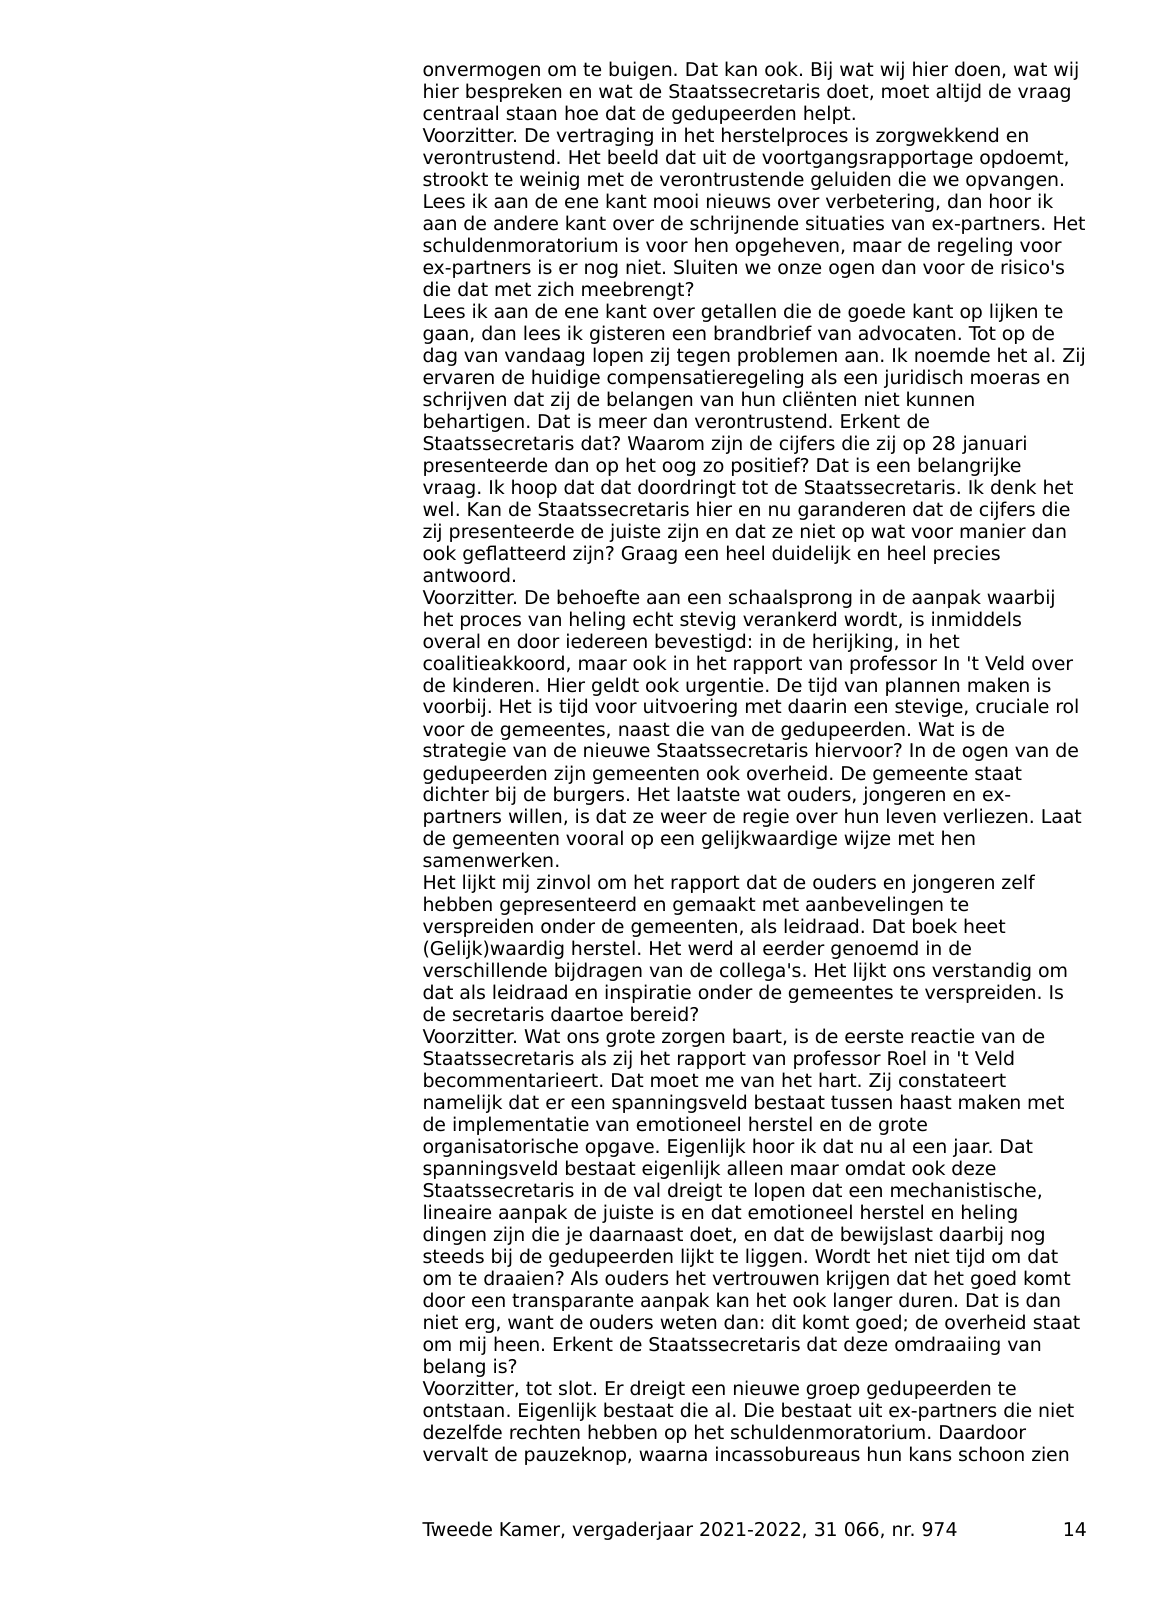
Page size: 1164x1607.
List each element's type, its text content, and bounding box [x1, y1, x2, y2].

text Voorzitter. De behoefte aan een schaalsprong in de aanpak waarbij het proces van heling echt stevig verankerd wordt, is inmiddels overal en door iedereen bevestigd: in de herijking, in het coalitieakkoord, maar ook in het rapport van professor In 't Veld over de kinderen. Hier geldt ook urgentie. De tijd van plannen maken is voorbij. Het is tijd voor uitvoering met daarin een stevige, cruciale rol voor de gemeentes, naast die van de gedupeerden. Wat is de strategie van de nieuwe Staatssecretaris hiervoor? In de ogen van de gedupeerden zijn gemeenten ook overheid. De gemeente staat dichter bij de burgers. Het laatste wat ouders, jongeren en ex-partners willen, is dat ze weer de regie over hun leven verliezen. Laat de gemeenten vooral op een gelijkwaardige wijze met hen samenwerken. [422, 587, 1087, 872]
text Voorzitter. Wat ons grote zorgen baart, is de eerste reactie van de Staatssecretaris als zij het rapport van professor Roel in 't Veld becommentarieert. Dat moet me van het hart. Zij constateert namelijk dat er een spanningsveld bestaat tussen haast maken met de implementatie van emotioneel herstel en de grote organisatorische opgave. Eigenlijk hoor ik dat nu al een jaar. Dat spanningsveld bestaat eigenlijk alleen maar omdat ook deze Staatssecretaris in de val dreigt te lopen dat een mechanistische, lineaire aanpak de juiste is en dat emotioneel herstel en heling dingen zijn die je daarnaast doet, en dat de bewijslast daarbij nog steeds bij de gedupeerden lijkt te liggen. Wordt het niet tijd om dat om te draaien? Als ouders het vertrouwen krijgen dat het goed komt door een transparante aanpak kan het ook langer duren. Dat is dan niet erg, want de ouders weten dan: dit komt goed; de overheid staat om mij heen. Erkent de Staatssecretaris dat deze omdraaiing van belang is? [422, 1026, 1087, 1378]
text Voorzitter, tot slot. Er dreigt een nieuwe groep gedupeerden te ontstaan. Eigenlijk bestaat die al. Die bestaat uit ex-partners die niet dezelfde rechten hebben op het schuldenmoratorium. Daardoor vervalt de pauzeknop, waarna incassobureaus hun kans schoon zien [422, 1378, 1087, 1466]
text Lees ik aan de ene kant over getallen die de goede kant op lijken te gaan, dan lees ik gisteren een brandbrief van advocaten. Tot op de dag van vandaag lopen zij tegen problemen aan. Ik noemde het al. Zij ervaren de huidige compensatieregeling als een juridisch moeras en schrijven dat zij de belangen van hun cliënten niet kunnen behartigen. Dat is meer dan verontrustend. Erkent de Staatssecretaris dat? Waarom zijn de cijfers die zij op 28 januari presenteerde dan op het oog zo positief? Dat is een belangrijke vraag. Ik hoop dat dat doordringt tot de Staatssecretaris. Ik denk het wel. Kan de Staatssecretaris hier en nu garanderen dat de cijfers die zij presenteerde de juiste zijn en dat ze niet op wat voor manier dan ook geflatteerd zijn? Graag een heel duidelijk en heel precies antwoord. [422, 301, 1087, 587]
text Het lijkt mij zinvol om het rapport dat de ouders en jongeren zelf hebben gepresenteerd en gemaakt met aanbevelingen te verspreiden onder de gemeenten, als leidraad. Dat boek heet (Gelijk)waardig herstel. Het werd al eerder genoemd in de verschillende bijdragen van de collega's. Het lijkt ons verstandig om dat als leidraad en inspiratie onder de gemeentes te verspreiden. Is de secretaris daartoe bereid? [422, 872, 1087, 1026]
text onvermogen om te buigen. Dat kan ook. Bij wat wij hier doen, wat wij hier bespreken en wat de Staatssecretaris doet, moet altijd de vraag centraal staan hoe dat de gedupeerden helpt. [422, 59, 1087, 125]
text Voorzitter. De vertraging in het herstelproces is zorgwekkend en verontrustend. Het beeld dat uit de voortgangsrapportage opdoemt, strookt te weinig met de verontrustende geluiden die we opvangen. Lees ik aan de ene kant mooi nieuws over verbetering, dan hoor ik aan de andere kant over de schrijnende situaties van ex-partners. Het schuldenmoratorium is voor hen opgeheven, maar de regeling voor ex-partners is er nog niet. Sluiten we onze ogen dan voor de risico's die dat met zich meebrengt? [422, 125, 1087, 301]
